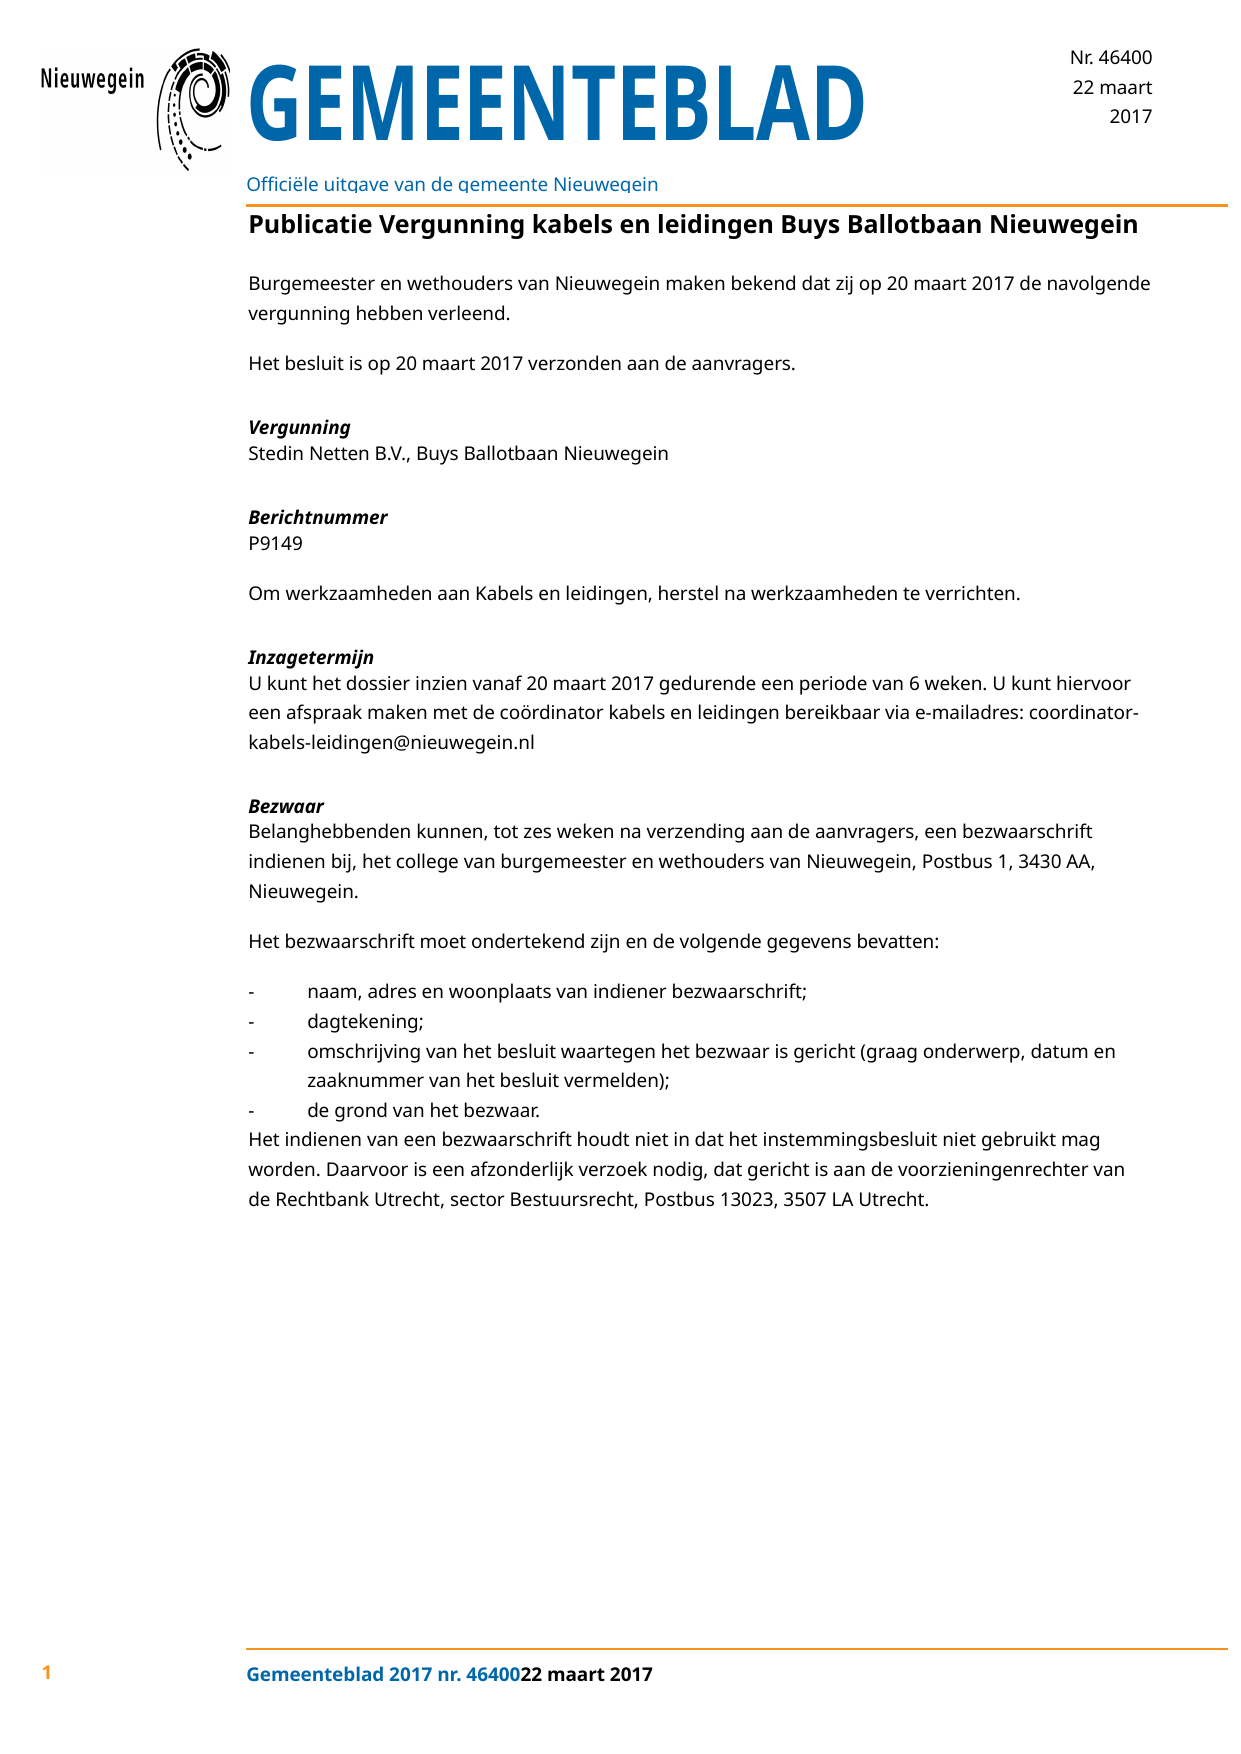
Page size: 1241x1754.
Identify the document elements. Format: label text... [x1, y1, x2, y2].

text Het bezwaarschrift moet ondertekend zijn en de volgende gegevens bevatten: [248, 928, 1152, 954]
text Burgemeester en wethouders van Nieuwegein maken bekend dat zij op 20 maart 2017 de navolgende vergunning hebben verleend. [248, 270, 1152, 326]
text Vergunning [248, 414, 1152, 440]
text Berichtnummer [248, 504, 1152, 530]
text U kunt het dossier inzien vanaf 20 maart 2017 gedurende een periode van 6 weken. U kunt hiervoor een afspraak maken met de coördinator kabels en leidingen bereikbaar via e-mailadres: coordinator-kabels-leidingen@nieuwegein.nl [248, 670, 1152, 755]
text Belanghebbenden kunnen, tot zes weken na verzending aan de aanvragers, een bezwaarschrift indienen bij, het college van burgemeester en wethouders van Nieuwegein, Postbus 1, 3430 AA, Nieuwegein. [248, 819, 1152, 903]
list de grond van het bezwaar. [248, 1097, 1152, 1123]
text Publicatie Vergunning kabels en leidingen Buys Ballotbaan Nieuwegein [248, 207, 1152, 241]
picture [41, 47, 231, 172]
list omschrijving van het besluit waartegen het bezwaar is gericht (graag onderwerp, datum en zaaknummer van het besluit vermelden); [248, 1038, 1152, 1093]
list dagtekening; [248, 1008, 1152, 1034]
text Het besluit is op 20 maart 2017 verzonden aan de aanvragers. [248, 350, 1152, 376]
text Om werkzaamheden aan Kabels en leidingen, herstel na werkzaamheden te verrichten. [248, 580, 1152, 606]
text Bezwaar [248, 793, 1152, 819]
text Inzagetermijn [248, 644, 1152, 670]
list naam, adres en woonplaats van indiener bezwaarschrift; [248, 979, 1152, 1004]
text Stedin Netten B.V., Buys Ballotbaan Nieuwegein [248, 440, 1152, 466]
text P9149 [248, 530, 1152, 555]
text Het indienen van een bezwaarschrift houdt niet in dat het instemmingsbesluit niet gebruikt mag worden. Daarvoor is een afzonderlijk verzoek nodig, dat gericht is aan de voorzieningenrechter van de Rechtbank Utrecht, sector Bestuursrecht, Postbus 13023, 3507 LA Utrecht. [248, 1127, 1152, 1211]
